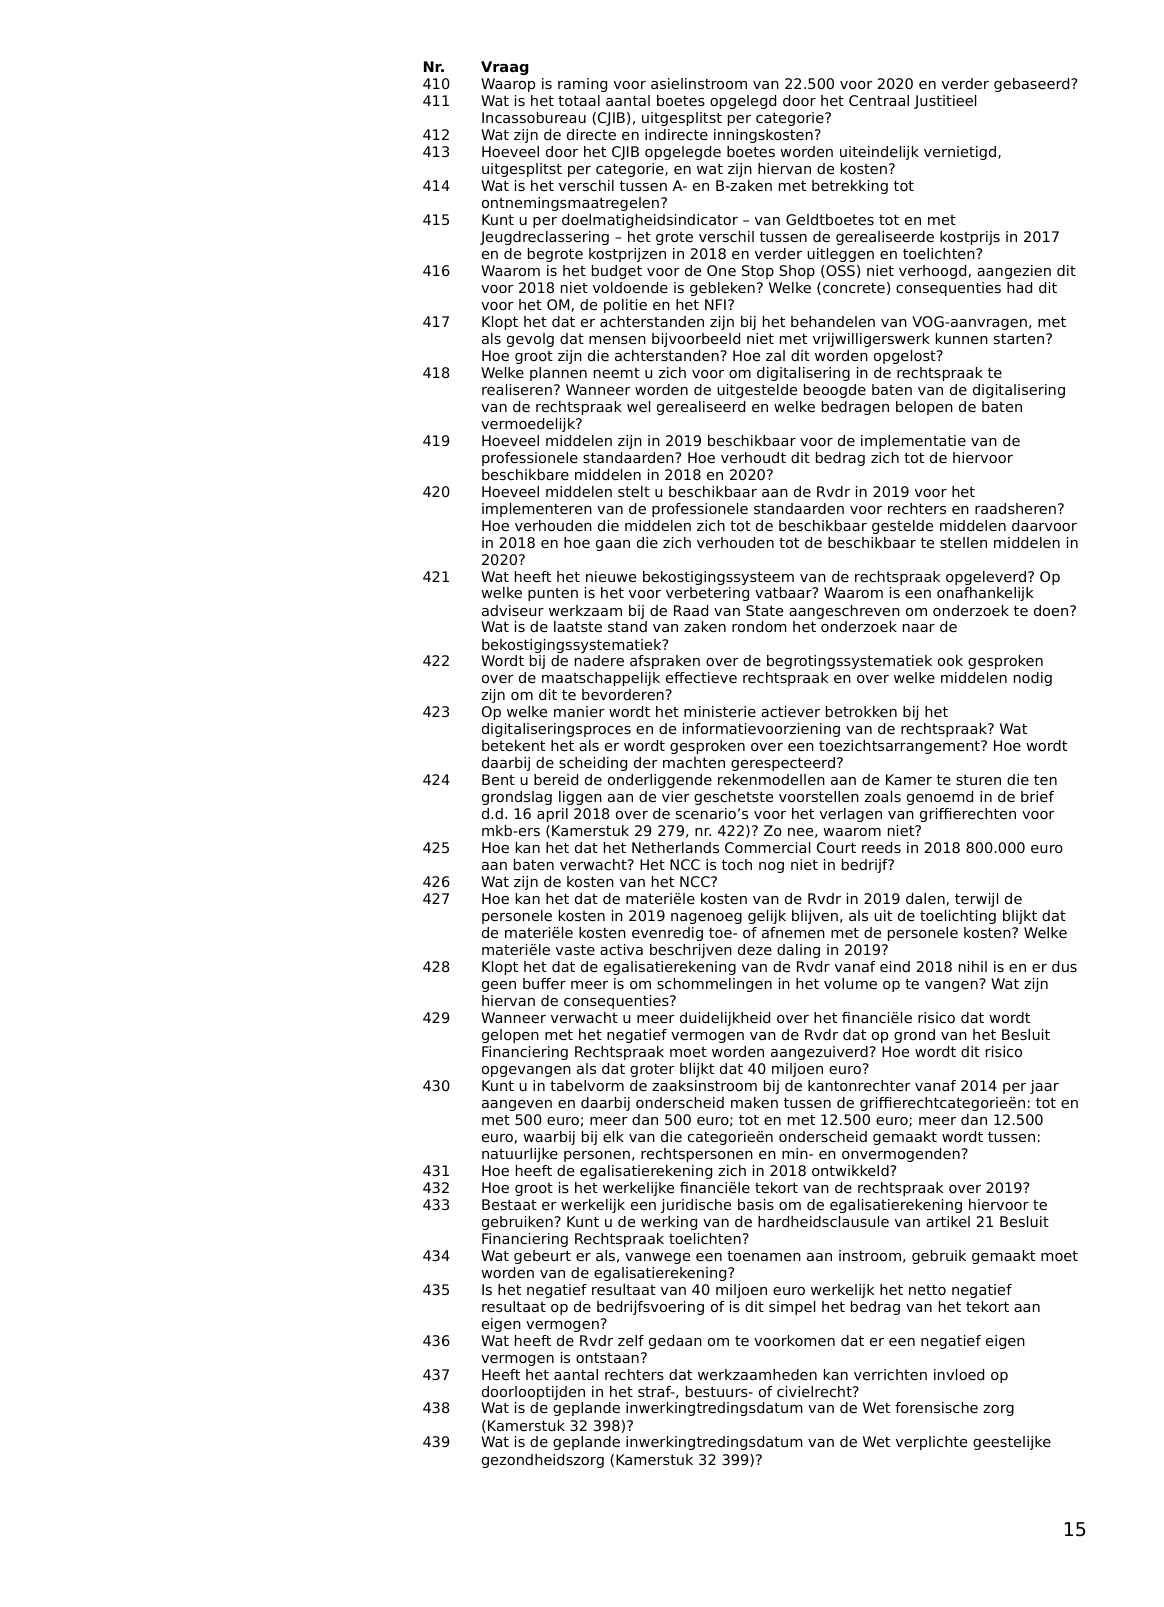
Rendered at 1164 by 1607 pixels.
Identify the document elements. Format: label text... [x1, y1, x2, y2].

table_cell 424 [422, 772, 475, 840]
table_cell 419 [422, 433, 475, 483]
table_cell Welke plannen neemt u zich voor om digitalisering in de rechtspraak te realiseren? Wanneer worden de uitgestelde beoogde baten van de digitalisering van de rechtspraak wel gerealiseerd en welke bedragen belopen de baten vermoedelijk? [475, 365, 1087, 433]
table_cell Hoeveel door het CJIB opgelegde boetes worden uiteindelijk vernietigd, uitgesplitst per categorie, en wat zijn hiervan de kosten? [475, 144, 1087, 178]
table_cell 420 [422, 484, 475, 568]
table_cell 432 [422, 1180, 475, 1197]
table_cell Klopt het dat er achterstanden zijn bij het behandelen van VOG-aanvragen, met als gevolg dat mensen bijvoorbeeld niet met vrijwilligerswerk kunnen starten? Hoe groot zijn die achterstanden? Hoe zal dit worden opgelost? [475, 314, 1087, 365]
table_cell Bent u bereid de onderliggende rekenmodellen aan de Kamer te sturen die ten grondslag liggen aan de vier geschetste voorstellen zoals genoemd in de brief d.d. 16 april 2018 over de scenario’s voor het verlagen van griffierechten voor mkb-ers (Kamerstuk 29 279, nr. 422)? Zo nee, waarom niet? [475, 772, 1087, 840]
table_cell Wanneer verwacht u meer duidelijkheid over het financiële risico dat wordt gelopen met het negatief vermogen van de Rvdr dat op grond van het Besluit Financiering Rechtspraak moet worden aangezuiverd? Hoe wordt dit risico opgevangen als dat groter blijkt dat 40 miljoen euro? [475, 1010, 1087, 1078]
table_cell Kunt u in tabelvorm de zaaksinstroom bij de kantonrechter vanaf 2014 per jaar aangeven en daarbij onderscheid maken tussen de griffierechtcategorieën: tot en met 500 euro; meer dan 500 euro; tot en met 12.500 euro; meer dan 12.500 euro, waarbij bij elk van die categorieën onderscheid gemaakt wordt tussen: natuurlijke personen, rechtspersonen en min- en onvermogenden? [475, 1078, 1087, 1163]
table_cell Is het negatief resultaat van 40 miljoen euro werkelijk het netto negatief resultaat op de bedrijfsvoering of is dit simpel het bedrag van het tekort aan eigen vermogen? [475, 1282, 1087, 1332]
table_cell 428 [422, 959, 475, 1010]
table_cell 429 [422, 1010, 475, 1078]
table_cell 426 [422, 874, 475, 891]
table_cell Waarop is raming voor asielinstroom van 22.500 voor 2020 en verder gebaseerd? [475, 76, 1087, 93]
table_cell 430 [422, 1078, 475, 1163]
table_cell Hoeveel middelen zijn in 2019 beschikbaar voor de implementatie van de professionele standaarden? Hoe verhoudt dit bedrag zich tot de hiervoor beschikbare middelen in 2018 en 2020? [475, 433, 1087, 483]
table_cell 421 [422, 569, 475, 653]
table_cell Waarom is het budget voor de One Stop Shop (OSS) niet verhoogd, aangezien dit voor 2018 niet voldoende is gebleken? Welke (concrete) consequenties had dit voor het OM, de politie en het NFI? [475, 263, 1087, 314]
table_cell 416 [422, 263, 475, 314]
table_cell 412 [422, 127, 475, 144]
table_cell Hoe heeft de egalisatierekening zich in 2018 ontwikkeld? [475, 1163, 1087, 1180]
table_cell 415 [422, 212, 475, 263]
table_cell 436 [422, 1333, 475, 1366]
table_cell 423 [422, 704, 475, 772]
table_cell 437 [422, 1366, 475, 1400]
table_cell Wat is het totaal aantal boetes opgelegd door het Centraal Justitieel Incassobureau (CJIB), uitgesplitst per categorie? [475, 93, 1087, 127]
table_cell 433 [422, 1197, 475, 1248]
table_cell 427 [422, 891, 475, 959]
table_cell 410 [422, 76, 475, 93]
table_cell Wat zijn de directe en indirecte inningskosten? [475, 127, 1087, 144]
table_header Vraag [475, 59, 1087, 76]
table_cell Klopt het dat de egalisatierekening van de Rvdr vanaf eind 2018 nihil is en er dus geen buffer meer is om schommelingen in het volume op te vangen? Wat zijn hiervan de consequenties? [475, 959, 1087, 1010]
table_cell Heeft het aantal rechters dat werkzaamheden kan verrichten invloed op doorlooptijden in het straf-, bestuurs- of civielrecht? [475, 1366, 1087, 1400]
table_cell 414 [422, 178, 475, 212]
table_cell 439 [422, 1434, 475, 1468]
table_cell Wat is de geplande inwerkingtredingsdatum van de Wet forensische zorg (Kamerstuk 32 398)? [475, 1400, 1087, 1434]
table_cell Wat is de geplande inwerkingtredingsdatum van de Wet verplichte geestelijke gezondheidszorg (Kamerstuk 32 399)? [475, 1434, 1087, 1468]
table_cell Op welke manier wordt het ministerie actiever betrokken bij het digitaliseringsproces en de informatievoorziening van de rechtspraak? Wat betekent het als er wordt gesproken over een toezichtsarrangement? Hoe wordt daarbij de scheiding der machten gerespecteerd? [475, 704, 1087, 772]
table_cell Wat heeft de Rvdr zelf gedaan om te voorkomen dat er een negatief eigen vermogen is ontstaan? [475, 1333, 1087, 1366]
table_cell Hoe kan het dat het Netherlands Commercial Court reeds in 2018 800.000 euro aan baten verwacht? Het NCC is toch nog niet in bedrijf? [475, 840, 1087, 874]
table_cell Wat zijn de kosten van het NCC? [475, 874, 1087, 891]
table_cell Hoe groot is het werkelijke financiële tekort van de rechtspraak over 2019? [475, 1180, 1087, 1197]
table_cell 411 [422, 93, 475, 127]
table_cell Kunt u per doelmatigheidsindicator – van Geldtboetes tot en met Jeugdreclassering – het grote verschil tussen de gerealiseerde kostprijs in 2017 en de begrote kostprijzen in 2018 en verder uitleggen en toelichten? [475, 212, 1087, 263]
table_cell 431 [422, 1163, 475, 1180]
table_cell Wat gebeurt er als, vanwege een toenamen aan instroom, gebruik gemaakt moet worden van de egalisatierekening? [475, 1248, 1087, 1282]
table_cell 438 [422, 1400, 475, 1434]
table_cell 417 [422, 314, 475, 365]
table_cell 413 [422, 144, 475, 178]
table_cell Wordt bij de nadere afspraken over de begrotingssystematiek ook gesproken over de maatschappelijk effectieve rechtspraak en over welke middelen nodig zijn om dit te bevorderen? [475, 653, 1087, 704]
table_cell 418 [422, 365, 475, 433]
table_cell 422 [422, 653, 475, 704]
table_cell Hoe kan het dat de materiële kosten van de Rvdr in 2019 dalen, terwijl de personele kosten in 2019 nagenoeg gelijk blijven, als uit de toelichting blijkt dat de materiële kosten evenredig toe- of afnemen met de personele kosten? Welke materiële vaste activa beschrijven deze daling in 2019? [475, 891, 1087, 959]
table_cell 435 [422, 1282, 475, 1332]
table_cell Wat is het verschil tussen A- en B-zaken met betrekking tot ontnemingsmaatregelen? [475, 178, 1087, 212]
table_cell Hoeveel middelen stelt u beschikbaar aan de Rvdr in 2019 voor het implementeren van de professionele standaarden voor rechters en raadsheren? Hoe verhouden die middelen zich tot de beschikbaar gestelde middelen daarvoor in 2018 en hoe gaan die zich verhouden tot de beschikbaar te stellen middelen in 2020? [475, 484, 1087, 568]
table_cell 434 [422, 1248, 475, 1282]
table_cell 425 [422, 840, 475, 874]
table_cell Wat heeft het nieuwe bekostigingssysteem van de rechtspraak opgeleverd? Op welke punten is het voor verbetering vatbaar? Waarom is een onafhankelijk adviseur werkzaam bij de Raad van State aangeschreven om onderzoek te doen? Wat is de laatste stand van zaken rondom het onderzoek naar de bekostigingssystematiek? [475, 569, 1087, 653]
table_cell Bestaat er werkelijk een juridische basis om de egalisatierekening hiervoor te gebruiken? Kunt u de werking van de hardheidsclausule van artikel 21 Besluit Financiering Rechtspraak toelichten? [475, 1197, 1087, 1248]
table_header Nr. [422, 59, 475, 76]
